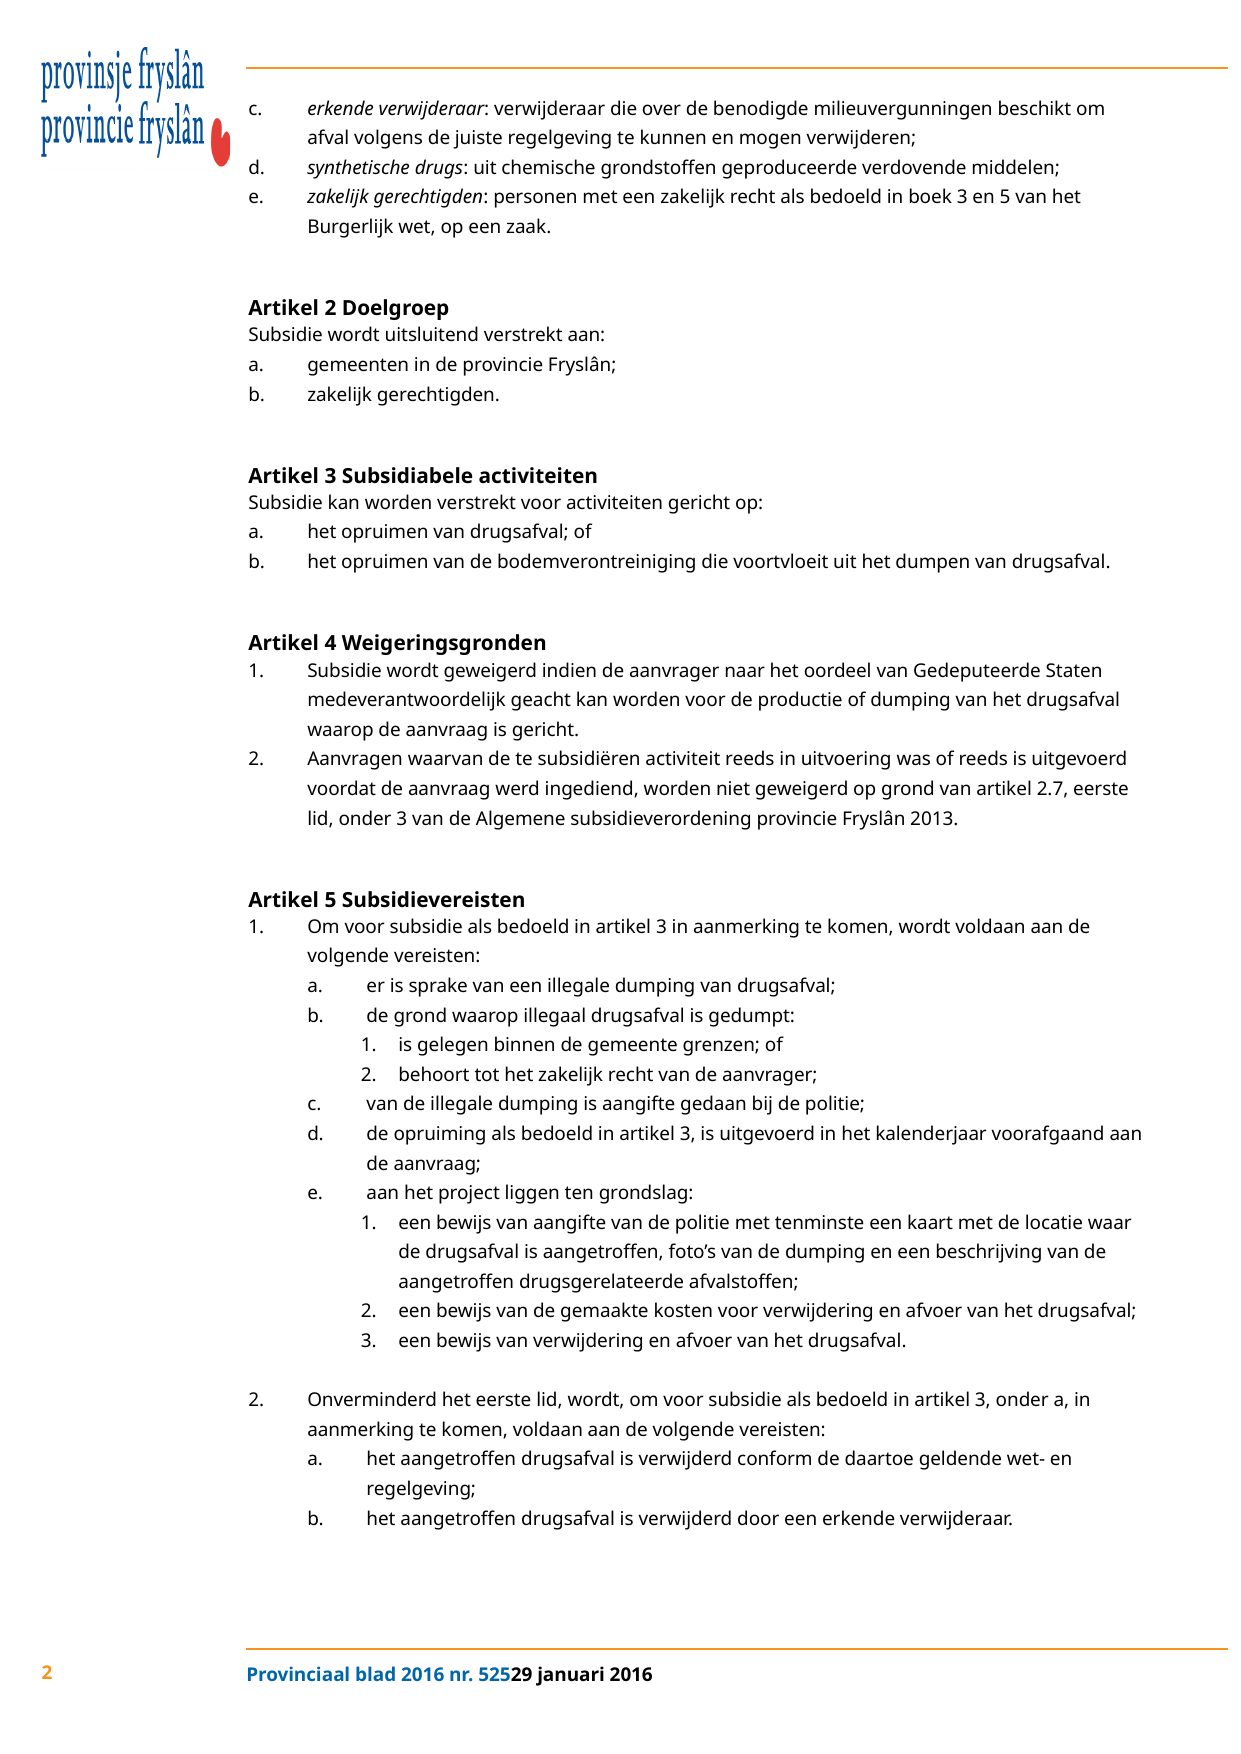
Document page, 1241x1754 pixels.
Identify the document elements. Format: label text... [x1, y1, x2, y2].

list de opruiming als bedoeld in artikel 3, is uitgevoerd in het kalenderjaar voorafgaand aan de aanvraag; [307, 1120, 1152, 1176]
list is gelegen binnen de gemeente grenzen; of [361, 1031, 1152, 1057]
list de grond waarop illegaal drugsafval is gedumpt: [307, 1002, 1152, 1028]
list synthetische drugs: uit chemische grondstoffen geproduceerde verdovende middelen; [248, 154, 1152, 180]
list gemeenten in de provincie Fryslân; [248, 351, 1152, 377]
picture [41, 47, 231, 172]
list een bewijs van verwijdering en afvoer van het drugsafval. [361, 1327, 1152, 1353]
text Subsidie wordt uitsluitend verstrekt aan: [248, 322, 1152, 347]
list Subsidie wordt geweigerd indien de aanvrager naar het oordeel van Gedeputeerde Staten medeverantwoordelijk geacht kan worden voor de productie of dumping van het drugsafval waarop de aanvraag is gericht. [248, 657, 1152, 742]
text Artikel 5 Subsidievereisten [248, 885, 1152, 913]
list aan het project liggen ten grondslag: [307, 1179, 1152, 1205]
text Artikel 2 Doelgroep [248, 293, 1152, 322]
list van de illegale dumping is aangifte gedaan bij de politie; [307, 1091, 1152, 1116]
list het opruimen van de bodemverontreiniging die voortvloeit uit het dumpen van drugsafval. [248, 548, 1152, 574]
list Aanvragen waarvan de te subsidiëren activiteit reeds in uitvoering was of reeds is uitgevoerd voordat de aanvraag werd ingediend, worden niet geweigerd op grond van artikel 2.7, eerste lid, onder 3 van de Algemene subsidieverordening provincie Fryslân 2013. [248, 746, 1152, 830]
text Artikel 4 Weigeringsgronden [248, 628, 1152, 657]
list erkende verwijderaar: verwijderaar die over de benodigde milieuvergunningen beschikt om afval volgens de juiste regelgeving te kunnen en mogen verwijderen; [248, 95, 1152, 150]
list behoort tot het zakelijk recht van de aanvrager; [361, 1061, 1152, 1087]
list Om voor subsidie als bedoeld in artikel 3 in aanmerking te komen, wordt voldaan aan de volgende vereisten: [248, 913, 1152, 968]
list zakelijk gerechtigden: personen met een zakelijk recht als bedoeld in boek 3 en 5 van het Burgerlijk wet, op een zaak. [248, 183, 1152, 239]
list een bewijs van de gemaakte kosten voor verwijdering en afvoer van het drugsafval; [361, 1298, 1152, 1323]
list het aangetroffen drugsafval is verwijderd conform de daartoe geldende wet- en regelgeving; [307, 1446, 1152, 1501]
list er is sprake van een illegale dumping van drugsafval; [307, 972, 1152, 998]
list Onverminderd het eerste lid, wordt, om voor subsidie als bedoeld in artikel 3, onder a, in aanmerking te komen, voldaan aan de volgende vereisten: [248, 1386, 1152, 1442]
list een bewijs van aangifte van de politie met tenminste een kaart met de locatie waar de drugsafval is aangetroffen, foto’s van de dumping en een beschrijving van de aangetroffen drugsgerelateerde afvalstoffen; [361, 1209, 1152, 1294]
text Artikel 3 Subsidiabele activiteiten [248, 461, 1152, 489]
list zakelijk gerechtigden. [248, 381, 1152, 406]
text Subsidie kan worden verstrekt voor activiteiten gericht op: [248, 489, 1152, 515]
list het aangetroffen drugsafval is verwijderd door een erkende verwijderaar. [307, 1505, 1152, 1531]
list het opruimen van drugsafval; of [248, 519, 1152, 544]
